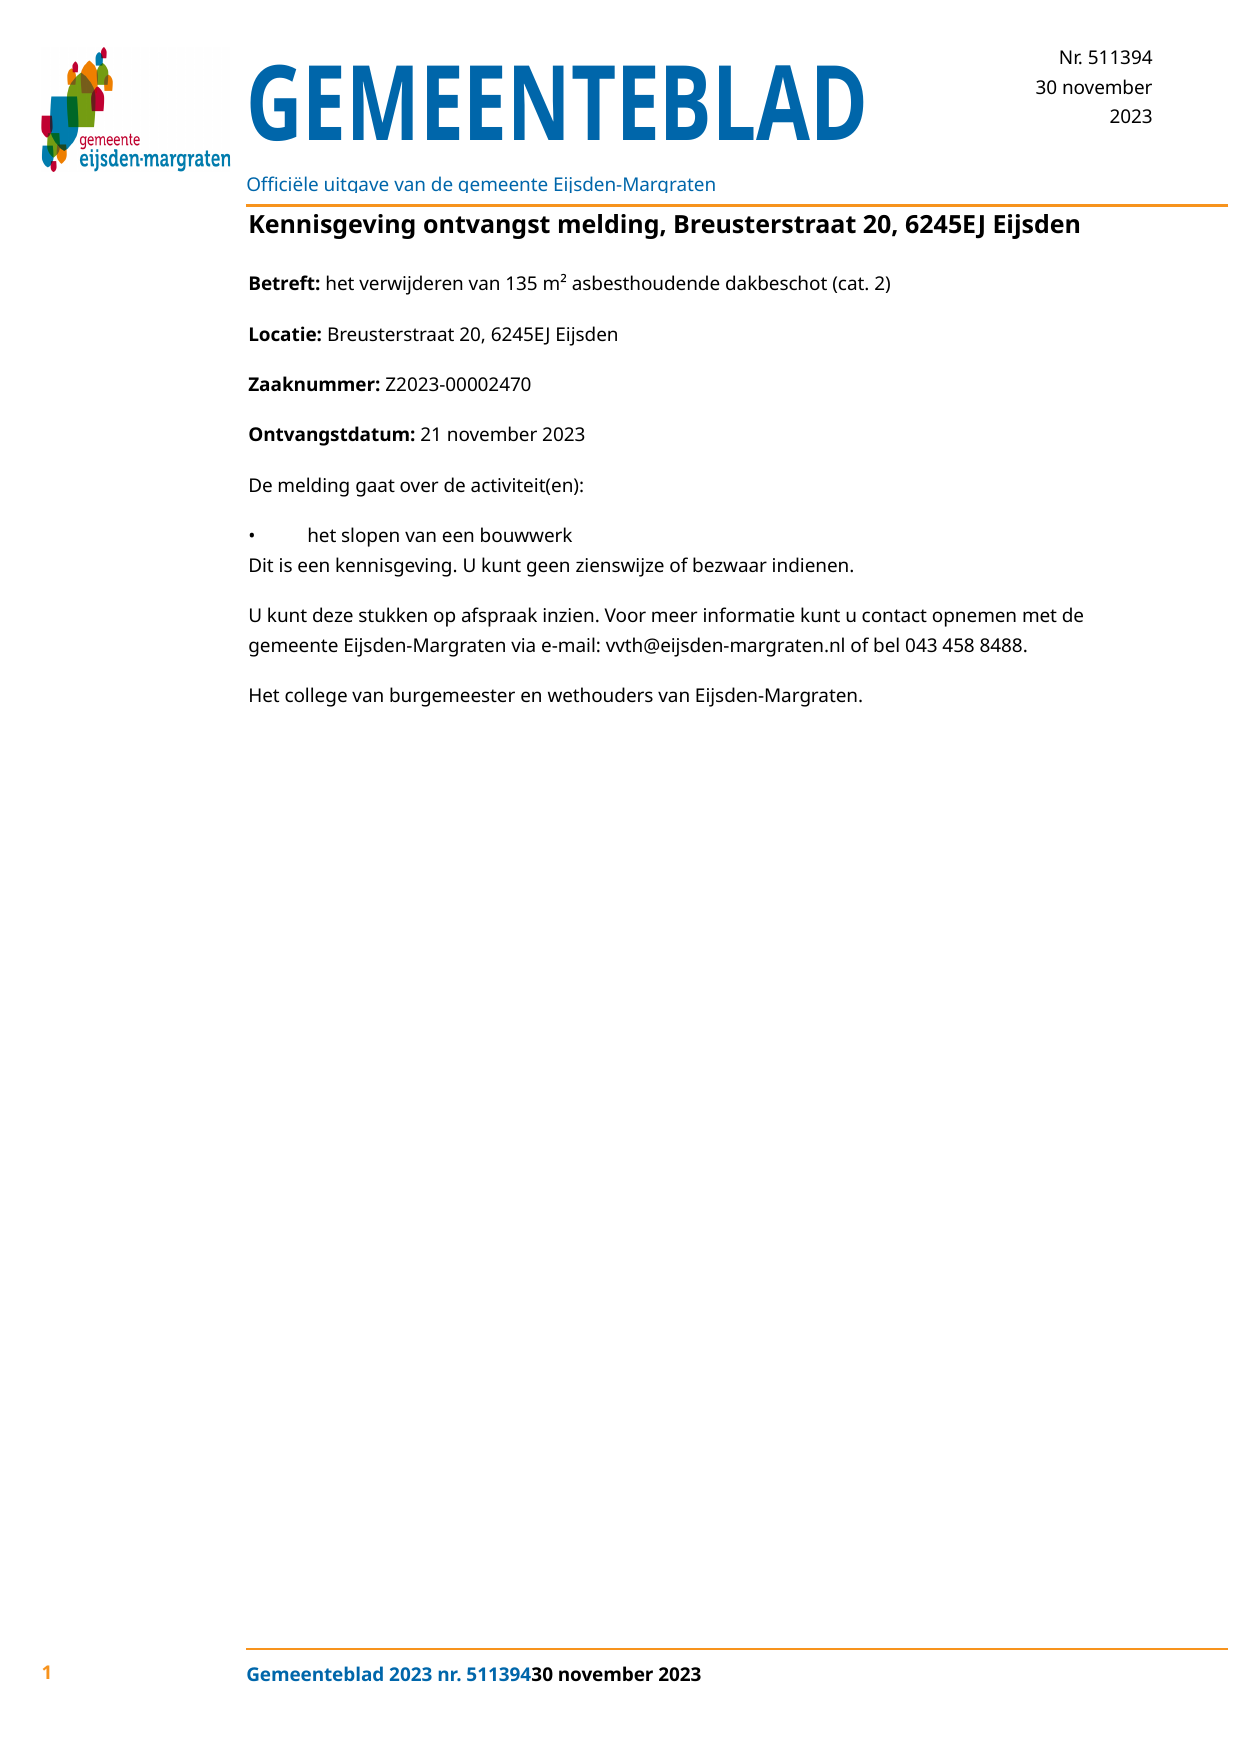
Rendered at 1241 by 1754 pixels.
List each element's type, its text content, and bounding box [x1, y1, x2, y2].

text Kennisgeving ontvangst melding, Breusterstraat 20, 6245EJ Eijsden [248, 207, 1152, 241]
text U kunt deze stukken op afspraak inzien. Voor meer informatie kunt u contact opnemen met de gemeente Eijsden-Margraten via e-mail: vvth@eijsden-margraten.nl of bel 043 458 8488. [248, 602, 1152, 658]
text Betreft: het verwijderen van 135 m² asbesthoudende dakbeschot (cat. 2) [248, 270, 1152, 296]
text Ontvangstdatum: 21 november 2023 [248, 422, 1152, 447]
text De melding gaat over de activiteit(en): [248, 472, 1152, 498]
list het slopen van een bouwwerk [248, 522, 1152, 548]
text Het college van burgemeester en wethouders van Eijsden-Margraten. [248, 682, 1152, 708]
text Dit is een kennisgeving. U kunt geen zienswijze of bezwaar indienen. [248, 552, 1152, 578]
picture [41, 47, 231, 172]
text Locatie: Breusterstraat 20, 6245EJ Eijsden [248, 321, 1152, 346]
text Zaaknummer: Z2023-00002470 [248, 371, 1152, 397]
